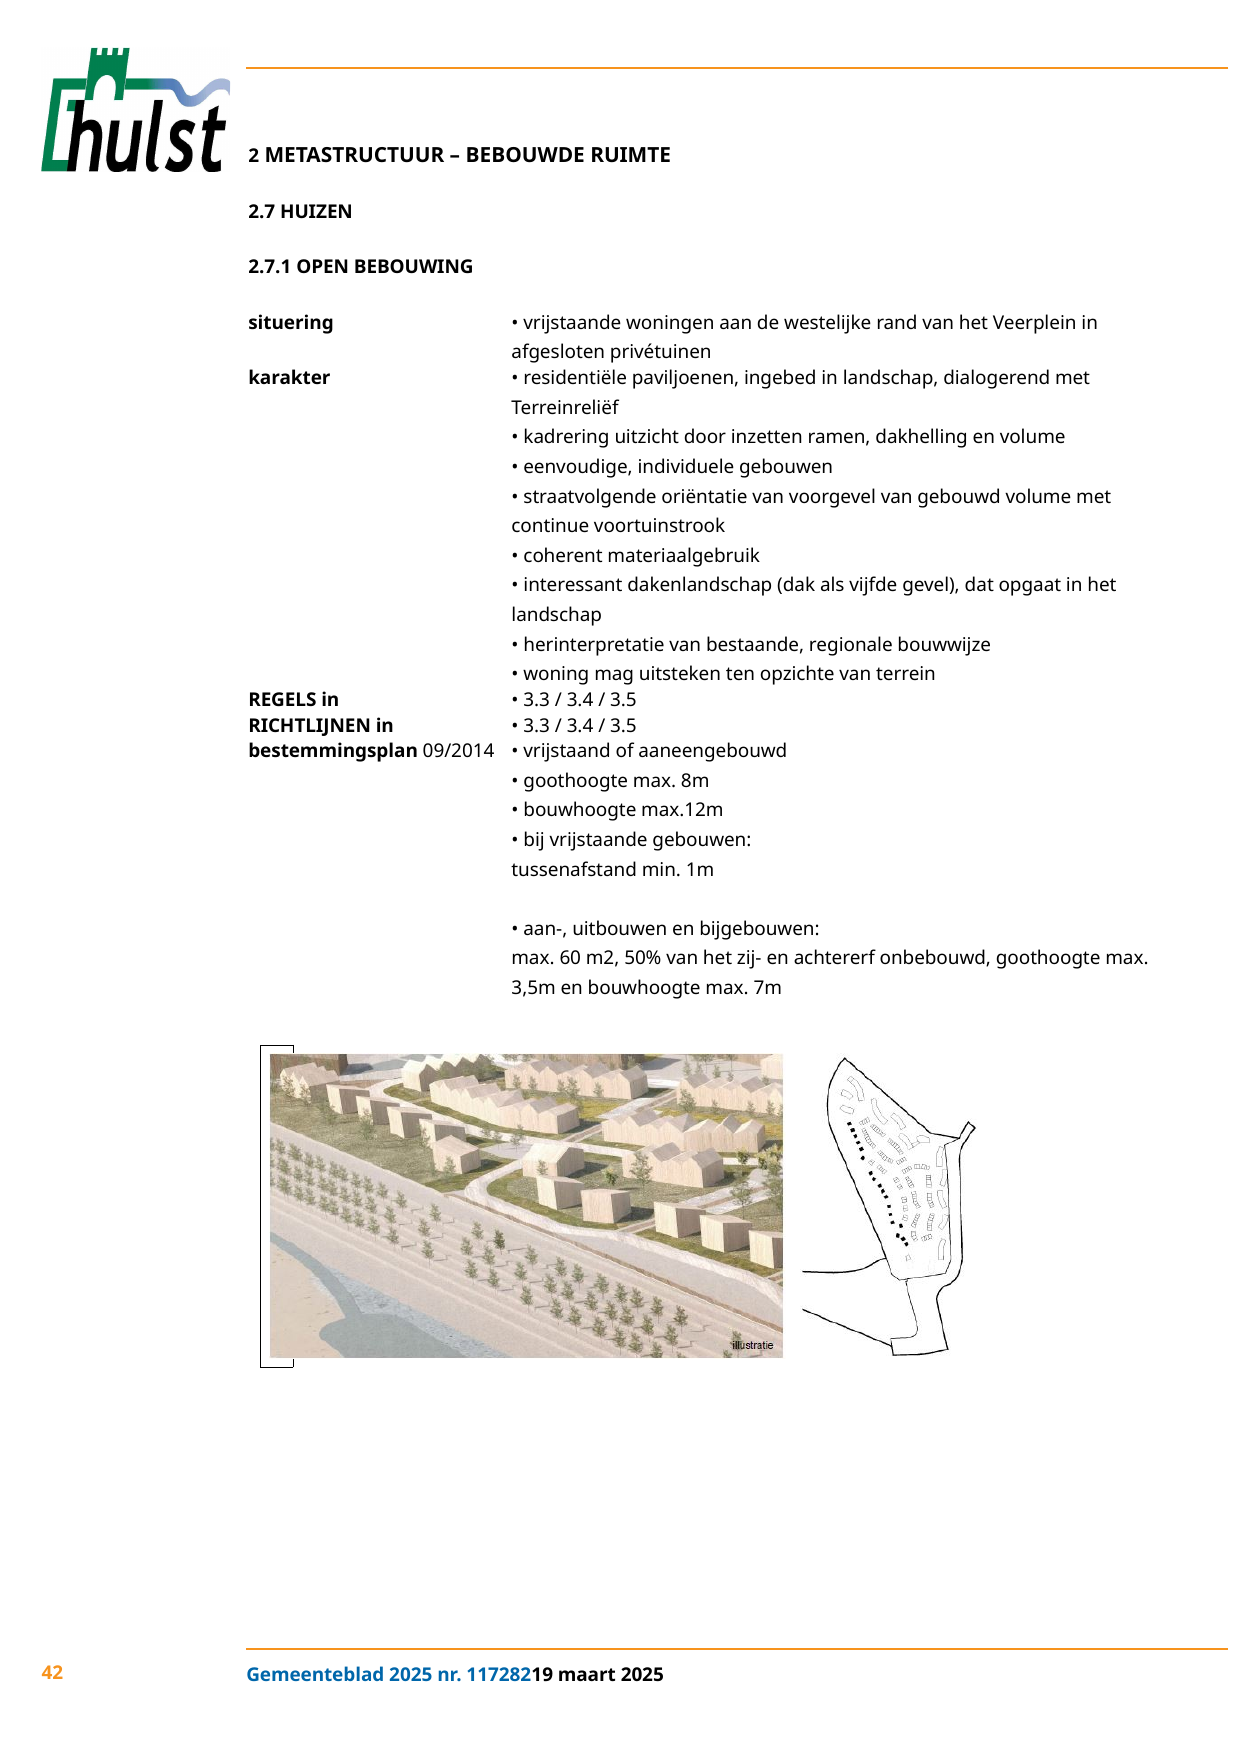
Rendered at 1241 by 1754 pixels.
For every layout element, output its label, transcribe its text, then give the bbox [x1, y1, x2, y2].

picture [41, 47, 231, 172]
table_cell REGELS in [248, 686, 511, 712]
table_cell • residentiële paviljoenen, ingebed in landschap, dialogerend met Terreinreliëf • kadrering uitzicht door inzetten ramen, dakhelling en volume • eenvoudige, individuele gebouwen • straatvolgende oriëntatie van voorgevel van gebouwd volume met continue voortuinstrook • coherent materiaalgebruik • interessant dakenlandschap (dak als vijfde gevel), dat opgaat in het landschap • herinterpretatie van bestaande, regionale bouwwijze • woning mag uitsteken ten opzichte van terrein [511, 365, 1152, 686]
table_cell • vrijstaand of aaneengebouwd • goothoogte max. 8m • bouwhoogte max.12m • bij vrijstaande gebouwen: tussenafstand min. 1m • aan-, uitbouwen en bijgebouwen: max. 60 m2, 50% van het zij- en achtererf onbebouwd, goothoogte max. 3,5m en bouwhoogte max. 7m [511, 738, 1152, 1000]
table_header • vrijstaande woningen aan de westelijke rand van het Veerplein in afgesloten privétuinen [511, 309, 1152, 364]
table_cell • 3.3 / 3.4 / 3.5 [511, 712, 1152, 737]
table_cell RICHTLIJNEN in [248, 712, 511, 737]
text 2.7 HUIZEN [248, 198, 1152, 224]
table_header situering [248, 309, 511, 364]
text 2 METASTRUCTUUR – BEBOUWDE RUIMTE [248, 140, 1152, 169]
text 2.7.1 OPEN BEBOUWING [248, 254, 1152, 279]
table_cell bestemmingsplan 09/2014 [248, 738, 511, 1000]
picture [268, 1053, 978, 1359]
table_cell • 3.3 / 3.4 / 3.5 [511, 686, 1152, 712]
table_cell karakter [248, 365, 511, 686]
